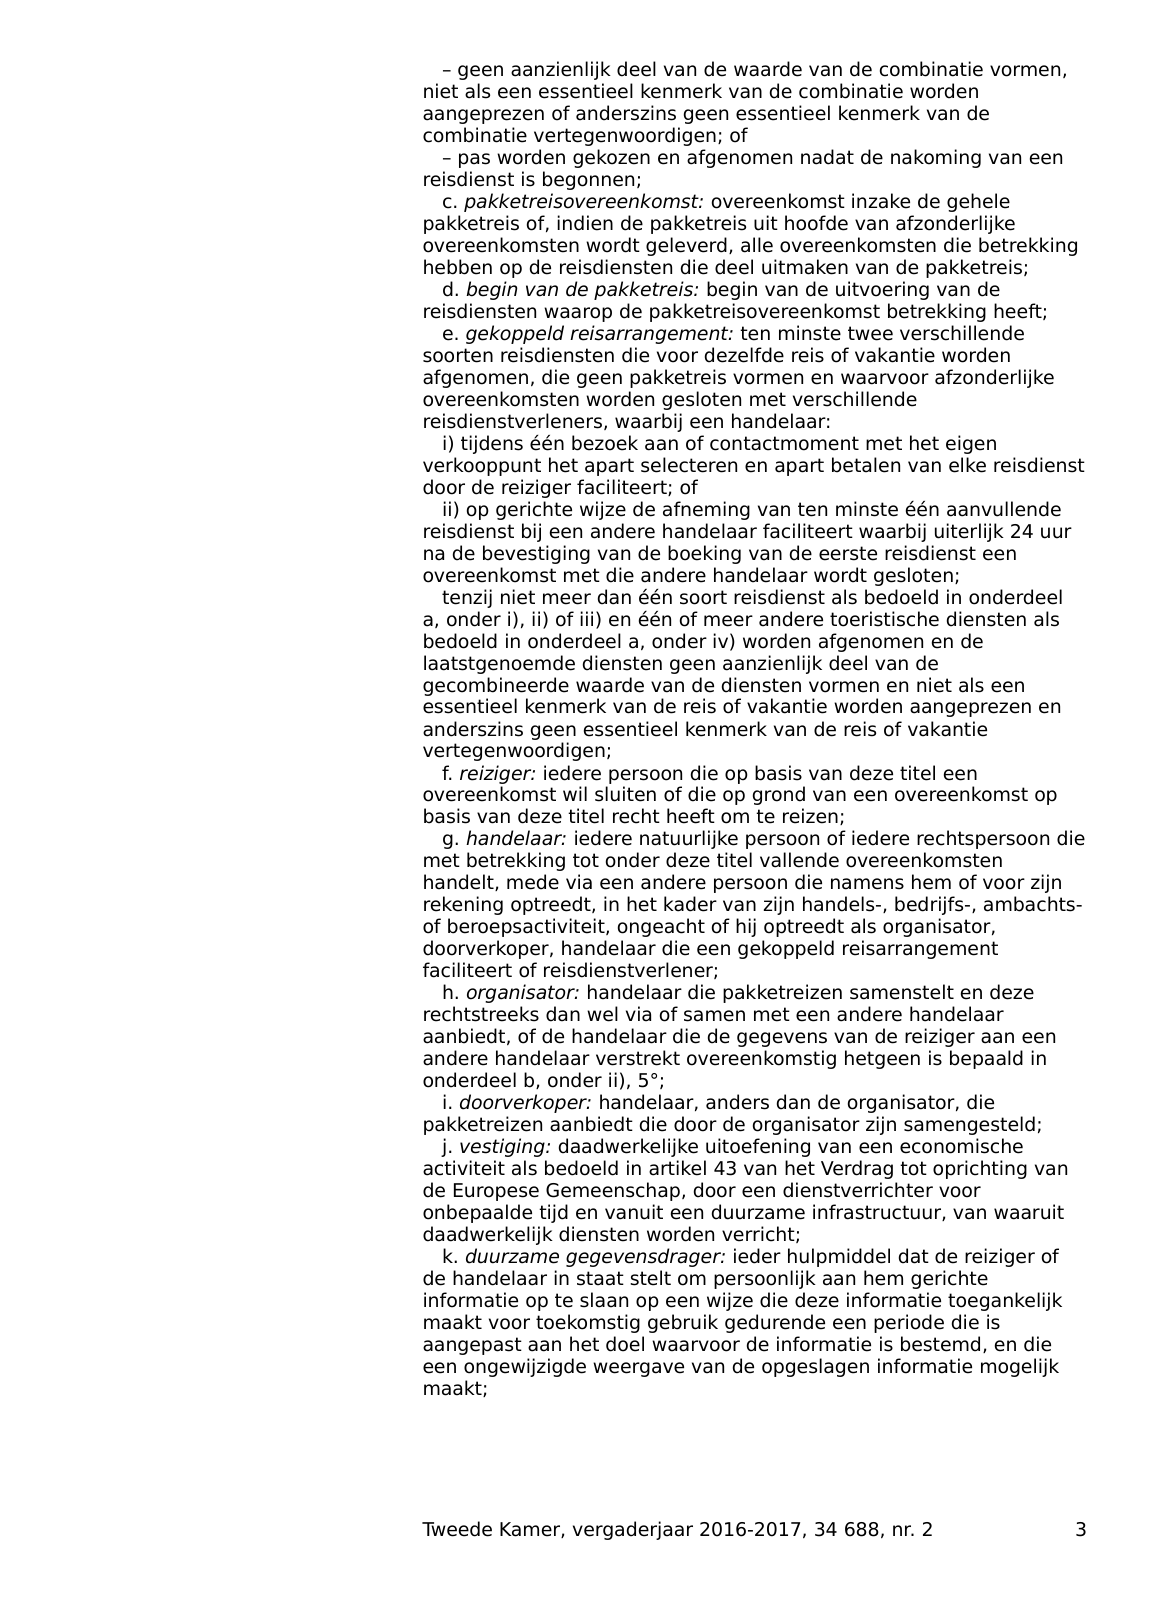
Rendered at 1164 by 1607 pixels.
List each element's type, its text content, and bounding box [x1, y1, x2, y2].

text – geen aanzienlijk deel van de waarde van de combinatie vormen, niet als een essentieel kenmerk van de combinatie worden aangeprezen of anderszins geen essentieel kenmerk van de combinatie vertegenwoordigen; of [422, 59, 1087, 147]
text e. gekoppeld reisarrangement: ten minste twee verschillende soorten reisdiensten die voor dezelfde reis of vakantie worden afgenomen, die geen pakketreis vormen en waarvoor afzonderlijke overeenkomsten worden gesloten met verschillende reisdienstverleners, waarbij een handelaar: [422, 323, 1087, 433]
text j. vestiging: daadwerkelijke uitoefening van een economische activiteit als bedoeld in artikel 43 van het Verdrag tot oprichting van de Europese Gemeenschap, door een dienstverrichter voor onbepaalde tijd en vanuit een duurzame infrastructuur, van waaruit daadwerkelijk diensten worden verricht; [422, 1136, 1087, 1246]
text – pas worden gekozen en afgenomen nadat de nakoming van een reisdienst is begonnen; [422, 147, 1087, 191]
text ii) op gerichte wijze de afneming van ten minste één aanvullende reisdienst bij een andere handelaar faciliteert waarbij uiterlijk 24 uur na de bevestiging van de boeking van de eerste reisdienst een overeenkomst met die andere handelaar wordt gesloten; [422, 499, 1087, 587]
text i) tijdens één bezoek aan of contactmoment met het eigen verkooppunt het apart selecteren en apart betalen van elke reisdienst door de reiziger faciliteert; of [422, 433, 1087, 499]
text g. handelaar: iedere natuurlijke persoon of iedere rechtspersoon die met betrekking tot onder deze titel vallende overeenkomsten handelt, mede via een andere persoon die namens hem of voor zijn rekening optreedt, in het kader van zijn handels-, bedrijfs-, ambachts- of beroepsactiviteit, ongeacht of hij optreedt als organisator, doorverkoper, handelaar die een gekoppeld reisarrangement faciliteert of reisdienstverlener; [422, 828, 1087, 982]
text c. pakketreisovereenkomst: overeenkomst inzake de gehele pakketreis of, indien de pakketreis uit hoofde van afzonderlijke overeenkomsten wordt geleverd, alle overeenkomsten die betrekking hebben op de reisdiensten die deel uitmaken van de pakketreis; [422, 191, 1087, 279]
text i. doorverkoper: handelaar, anders dan de organisator, die pakketreizen aanbiedt die door de organisator zijn samengesteld; [422, 1092, 1087, 1136]
text h. organisator: handelaar die pakketreizen samenstelt en deze rechtstreeks dan wel via of samen met een andere handelaar aanbiedt, of de handelaar die de gegevens van de reiziger aan een andere handelaar verstrekt overeenkomstig hetgeen is bepaald in onderdeel b, onder ii), 5°; [422, 982, 1087, 1092]
text k. duurzame gegevensdrager: ieder hulpmiddel dat de reiziger of de handelaar in staat stelt om persoonlijk aan hem gerichte informatie op te slaan op een wijze die deze informatie toegankelijk maakt voor toekomstig gebruik gedurende een periode die is aangepast aan het doel waarvoor de informatie is bestemd, en die een ongewijzigde weergave van de opgeslagen informatie mogelijk maakt; [422, 1246, 1087, 1400]
text d. begin van de pakketreis: begin van de uitvoering van de reisdiensten waarop de pakketreisovereenkomst betrekking heeft; [422, 279, 1087, 323]
text f. reiziger: iedere persoon die op basis van deze titel een overeenkomst wil sluiten of die op grond van een overeenkomst op basis van deze titel recht heeft om te reizen; [422, 762, 1087, 828]
text tenzij niet meer dan één soort reisdienst als bedoeld in onderdeel a, onder i), ii) of iii) en één of meer andere toeristische diensten als bedoeld in onderdeel a, onder iv) worden afgenomen en de laatstgenoemde diensten geen aanzienlijk deel van de gecombineerde waarde van de diensten vormen en niet als een essentieel kenmerk van de reis of vakantie worden aangeprezen en anderszins geen essentieel kenmerk van de reis of vakantie vertegenwoordigen; [422, 587, 1087, 762]
